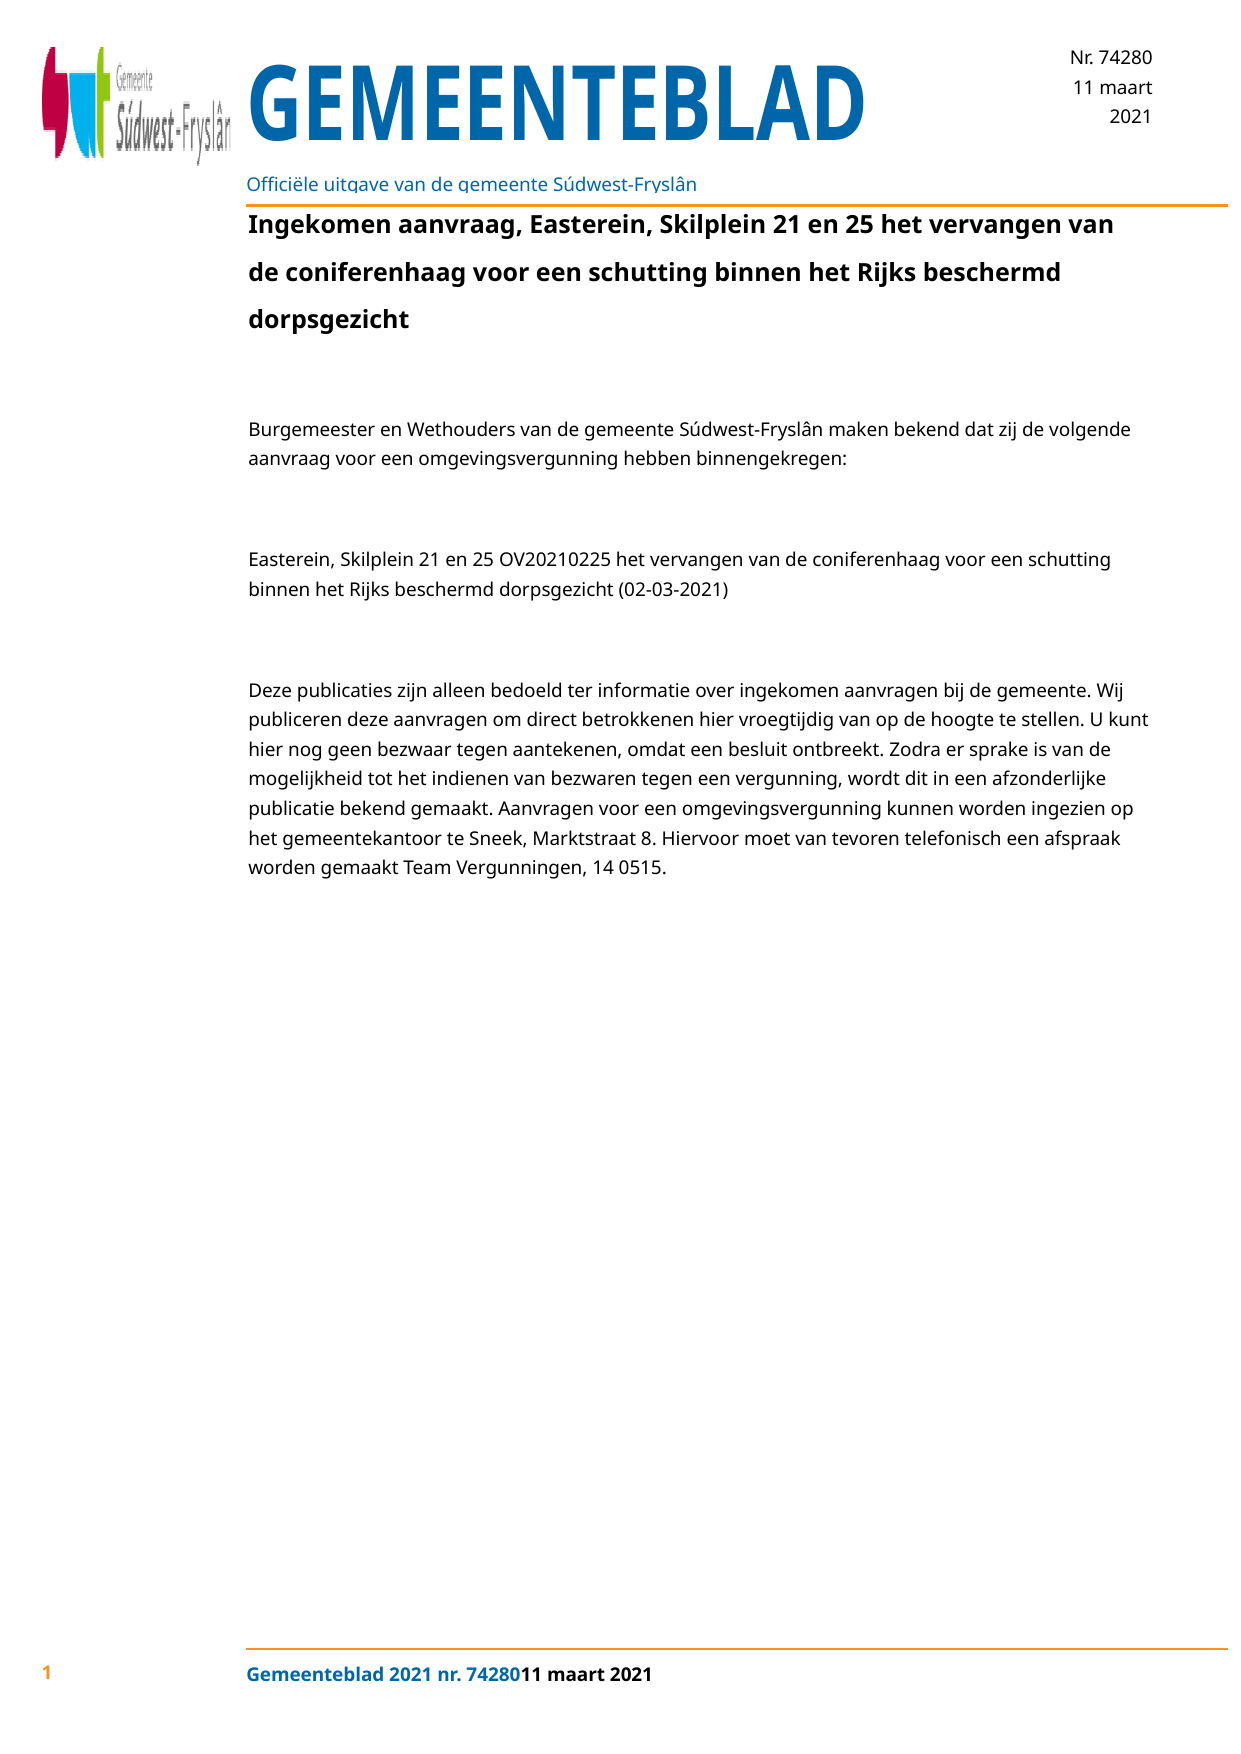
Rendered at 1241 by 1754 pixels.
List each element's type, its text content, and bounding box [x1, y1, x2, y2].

text Ingekomen aanvraag, Easterein, Skilplein 21 en 25 het vervangen van de coniferenhaag voor een schutting binnen het Rijks beschermd dorpsgezicht [248, 207, 1152, 336]
text Deze publicaties zijn alleen bedoeld ter informatie over ingekomen aanvragen bij de gemeente. Wij publiceren deze aanvragen om direct betrokkenen hier vroegtijdig van op de hoogte te stellen. U kunt hier nog geen bezwaar tegen aantekenen, omdat een besluit ontbreekt. Zodra er sprake is van de mogelijkheid tot het indienen van bezwaren tegen een vergunning, wordt dit in een afzonderlijke publicatie bekend gemaakt. Aanvragen voor een omgevingsvergunning kunnen worden ingezien op het gemeentekantoor te Sneek, Marktstraat 8. Hiervoor moet van tevoren telefonisch een afspraak worden gemaakt Team Vergunningen, 14 0515. [248, 677, 1152, 880]
text Easterein, Skilplein 21 en 25 OV20210225 het vervangen van de coniferenhaag voor een schutting binnen het Rijks beschermd dorpsgezicht (02-03-2021) [248, 546, 1152, 602]
picture [41, 47, 231, 172]
text Burgemeester en Wethouders van de gemeente Súdwest-Fryslân maken bekend dat zij de volgende aanvraag voor een omgevingsvergunning hebben binnengekregen: [248, 416, 1152, 471]
